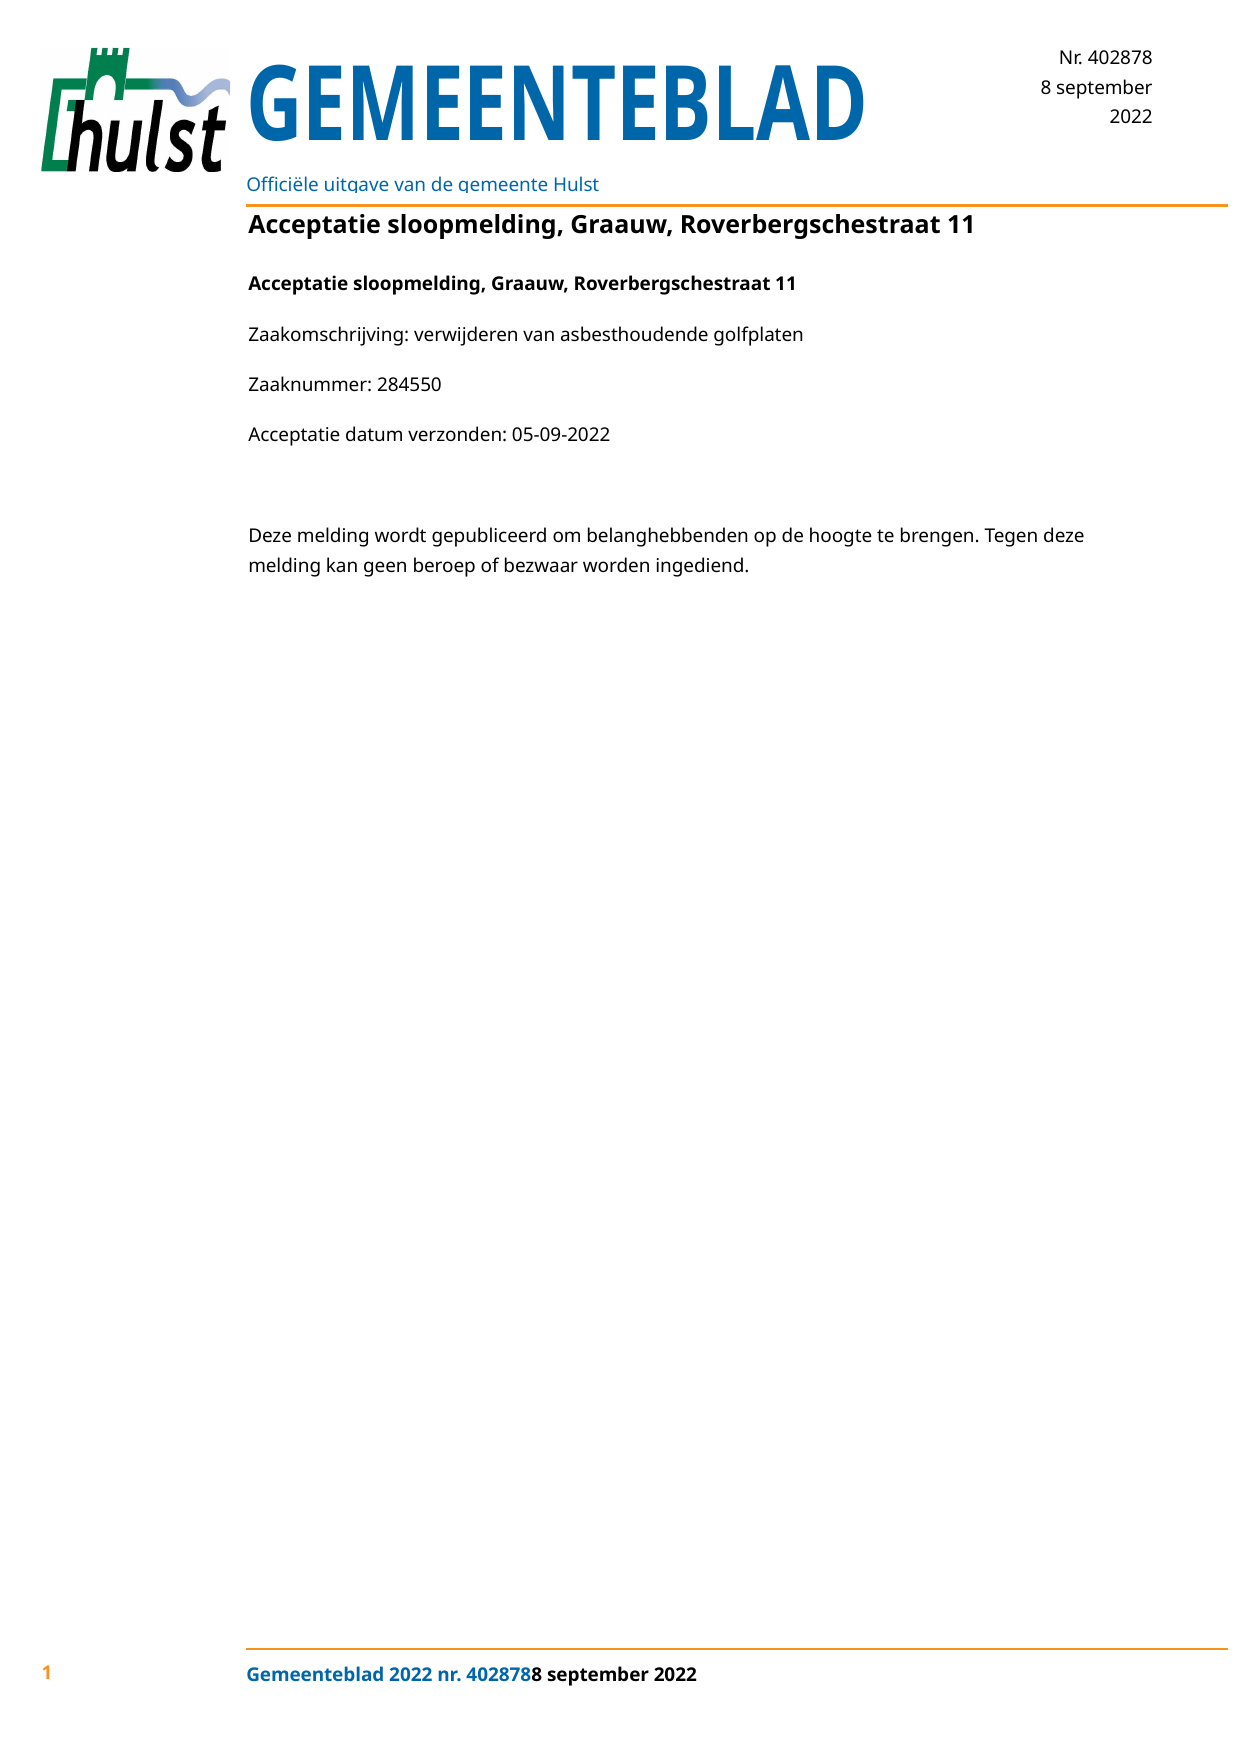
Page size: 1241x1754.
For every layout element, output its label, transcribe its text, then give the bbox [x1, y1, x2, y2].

picture [41, 47, 231, 172]
text Deze melding wordt gepubliceerd om belanghebbenden op de hoogte te brengen. Tegen deze melding kan geen beroep of bezwaar worden ingediend. [248, 522, 1152, 578]
text Acceptatie sloopmelding, Graauw, Roverbergschestraat 11 [248, 207, 1152, 241]
text Acceptatie datum verzonden: 05-09-2022 [248, 422, 1152, 447]
text Acceptatie sloopmelding, Graauw, Roverbergschestraat 11 [248, 270, 1152, 296]
text Zaakomschrijving: verwijderen van asbesthoudende golfplaten [248, 321, 1152, 346]
text Zaaknummer: 284550 [248, 371, 1152, 397]
